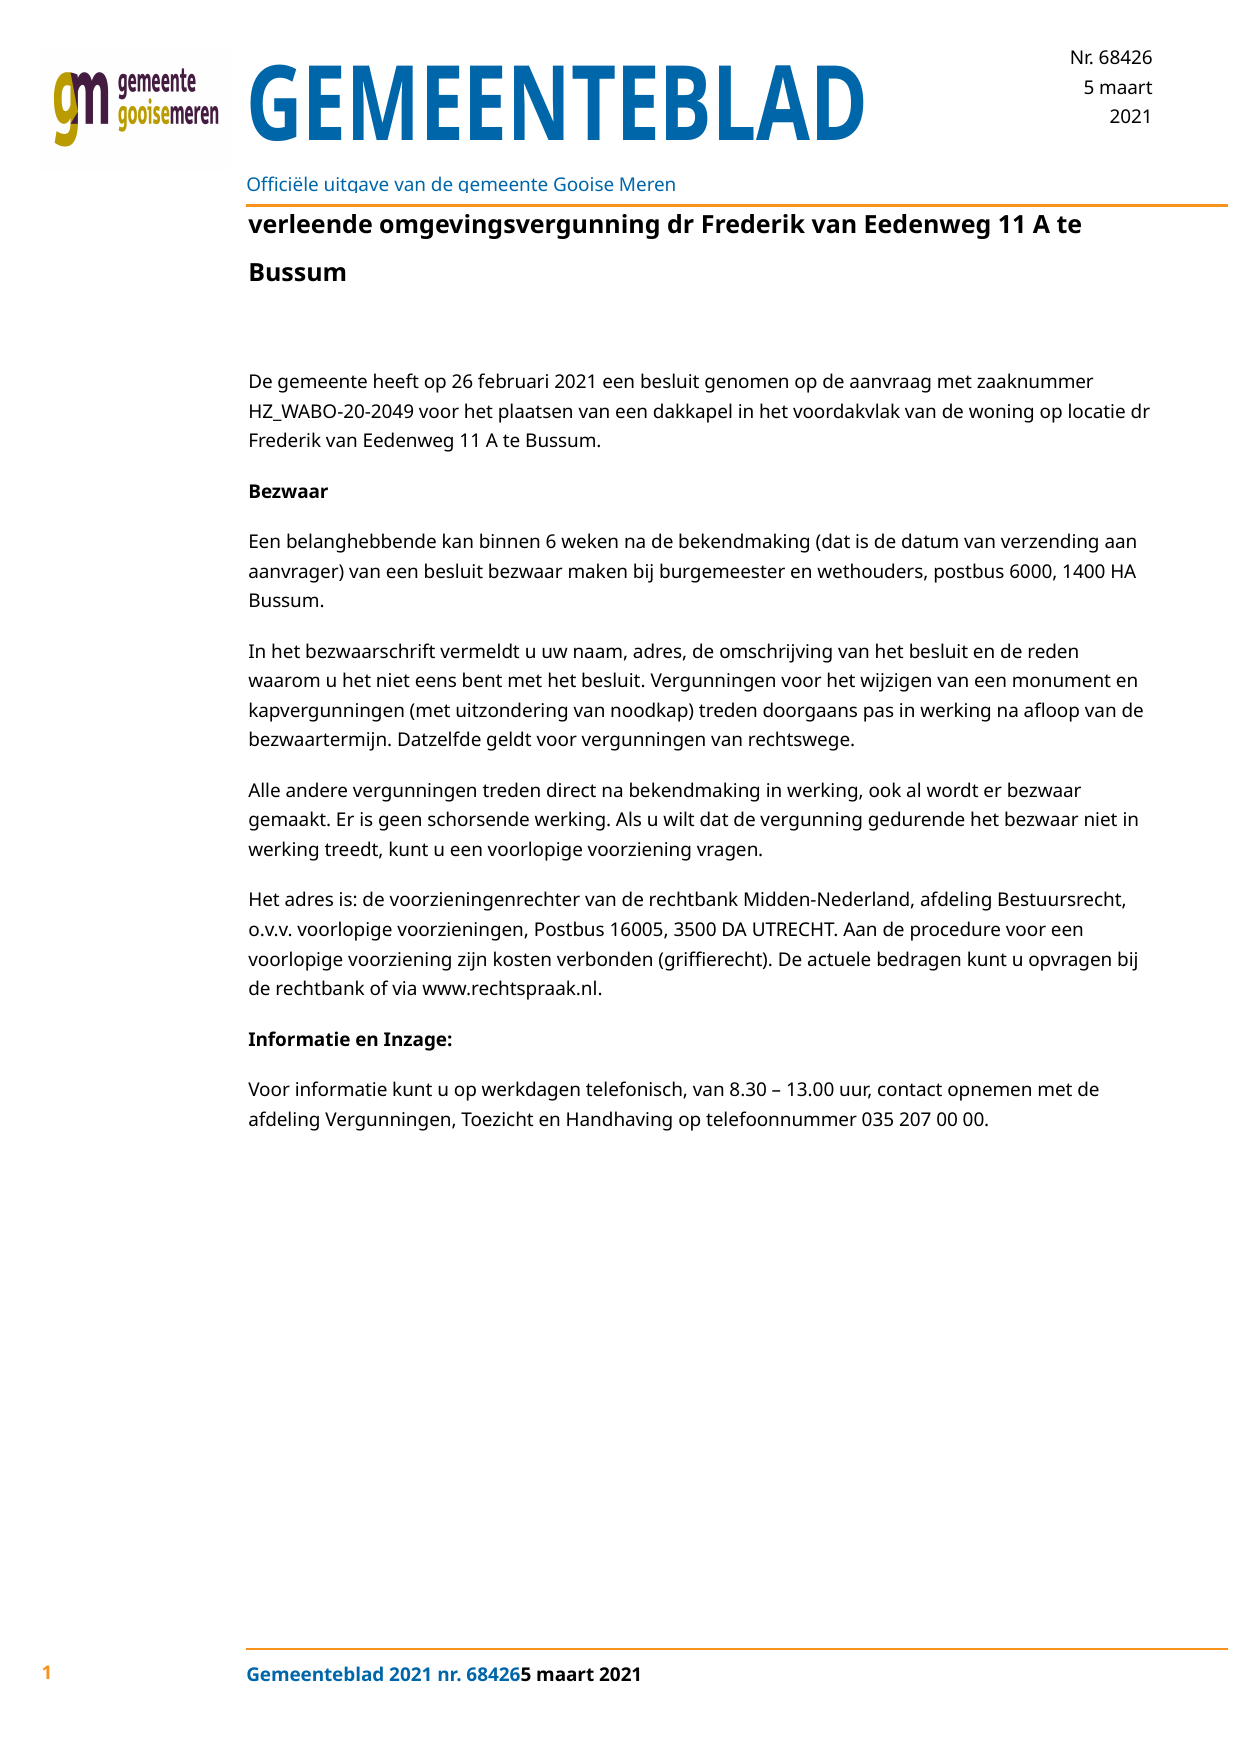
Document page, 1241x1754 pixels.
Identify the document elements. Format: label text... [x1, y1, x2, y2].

text Voor informatie kunt u op werkdagen telefonisch, van 8.30 – 13.00 uur, contact opnemen met de afdeling Vergunningen, Toezicht en Handhaving op telefoonnummer 035 207 00 00. [248, 1076, 1152, 1132]
text Bezwaar [248, 478, 1152, 504]
text Het adres is: de voorzieningenrechter van de rechtbank Midden-Nederland, afdeling Bestuursrecht, o.v.v. voorlopige voorzieningen, Postbus 16005, 3500 DA UTRECHT. Aan de procedure voor een voorlopige voorziening zijn kosten verbonden (griffierecht). De actuele bedragen kunt u opvragen bij de rechtbank of via www.rechtspraak.nl. [248, 887, 1152, 1001]
picture [41, 47, 231, 172]
text Alle andere vergunningen treden direct na bekendmaking in werking, ook al wordt er bezwaar gemaakt. Er is geen schorsende werking. Als u wilt dat de vergunning gedurende het bezwaar niet in werking treedt, kunt u een voorlopige voorziening vragen. [248, 777, 1152, 862]
text De gemeente heeft op 26 februari 2021 een besluit genomen op de aanvraag met zaaknummer HZ_WABO-20-2049 voor het plaatsen van een dakkapel in het voordakvlak van de woning op locatie dr Frederik van Eedenweg 11 A te Bussum. [248, 368, 1152, 453]
text Een belanghebbende kan binnen 6 weken na de bekendmaking (dat is de datum van verzending aan aanvrager) van een besluit bezwaar maken bij burgemeester en wethouders, postbus 6000, 1400 HA Bussum. [248, 528, 1152, 613]
text Informatie en Inzage: [248, 1026, 1152, 1052]
text In het bezwaarschrift vermeldt u uw naam, adres, de omschrijving van het besluit en de reden waarom u het niet eens bent met het besluit. Vergunningen voor het wijzigen van een monument en kapvergunningen (met uitzondering van noodkap) treden doorgaans pas in werking na afloop van de bezwaartermijn. Datzelfde geldt voor vergunningen van rechtswege. [248, 638, 1152, 752]
text verleende omgevingsvergunning dr Frederik van Eedenweg 11 A te Bussum [248, 207, 1152, 288]
